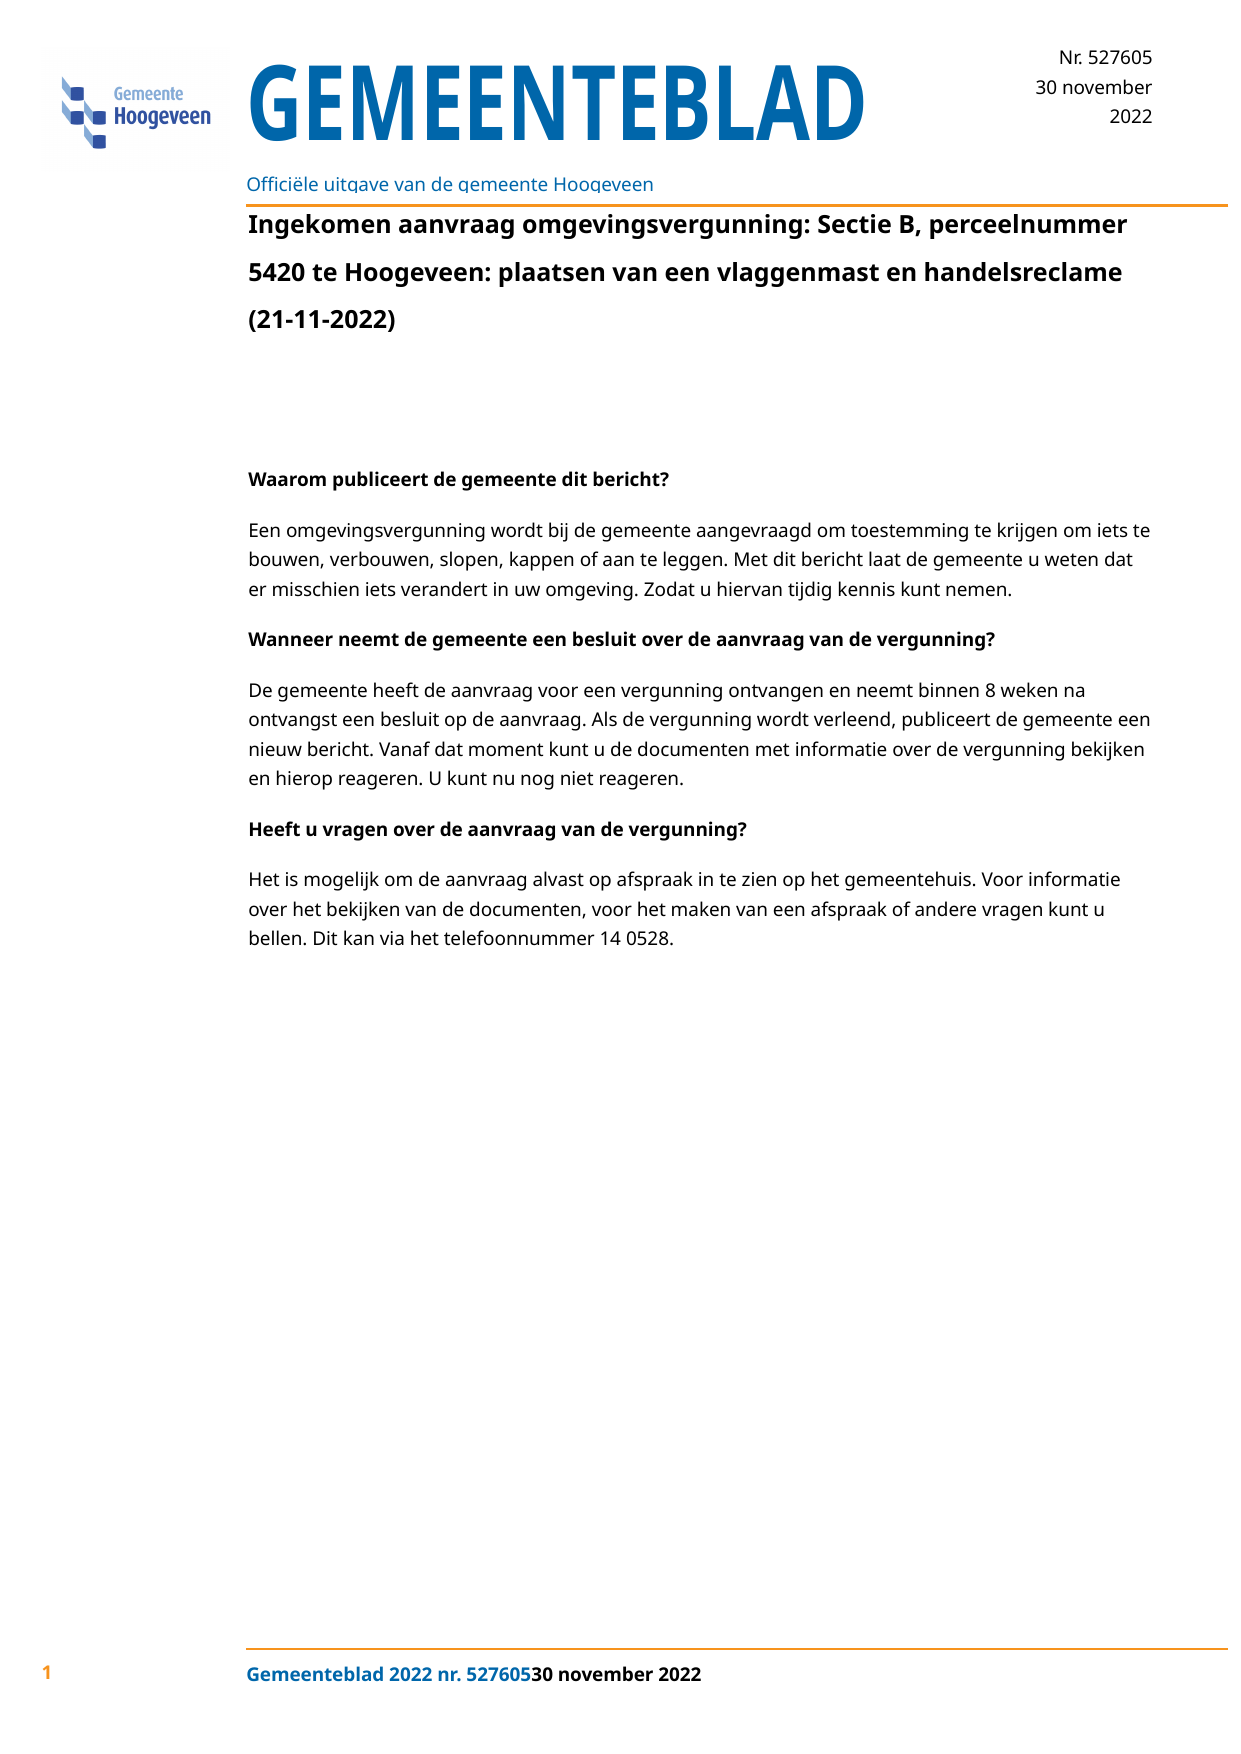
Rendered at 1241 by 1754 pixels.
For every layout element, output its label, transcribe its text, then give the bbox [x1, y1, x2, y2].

text Een omgevingsvergunning wordt bij de gemeente aangevraagd om toestemming te krijgen om iets te bouwen, verbouwen, slopen, kappen of aan te leggen. Met dit bericht laat de gemeente u weten dat er misschien iets verandert in uw omgeving. Zodat u hiervan tijdig kennis kunt nemen. [248, 517, 1152, 602]
text Waarom publiceert de gemeente dit bericht? [248, 466, 1152, 492]
picture [41, 47, 231, 172]
text Ingekomen aanvraag omgevingsvergunning: Sectie B, perceelnummer 5420 te Hoogeveen: plaatsen van een vlaggenmast en handelsreclame (21-11-2022) [248, 207, 1152, 336]
text Het is mogelijk om de aanvraag alvast op afspraak in te zien op het gemeentehuis. Voor informatie over het bekijken van de documenten, voor het maken van een afspraak of andere vragen kunt u bellen. Dit kan via het telefoonnummer 14 0528. [248, 866, 1152, 951]
text Wanneer neemt de gemeente een besluit over de aanvraag van de vergunning? [248, 626, 1152, 652]
text De gemeente heeft de aanvraag voor een vergunning ontvangen en neemt binnen 8 weken na ontvangst een besluit op de aanvraag. Als de vergunning wordt verleend, publiceert de gemeente een nieuw bericht. Vanaf dat moment kunt u de documenten met informatie over de vergunning bekijken en hierop reageren. U kunt nu nog niet reageren. [248, 677, 1152, 791]
text Heeft u vragen over de aanvraag van de vergunning? [248, 816, 1152, 842]
